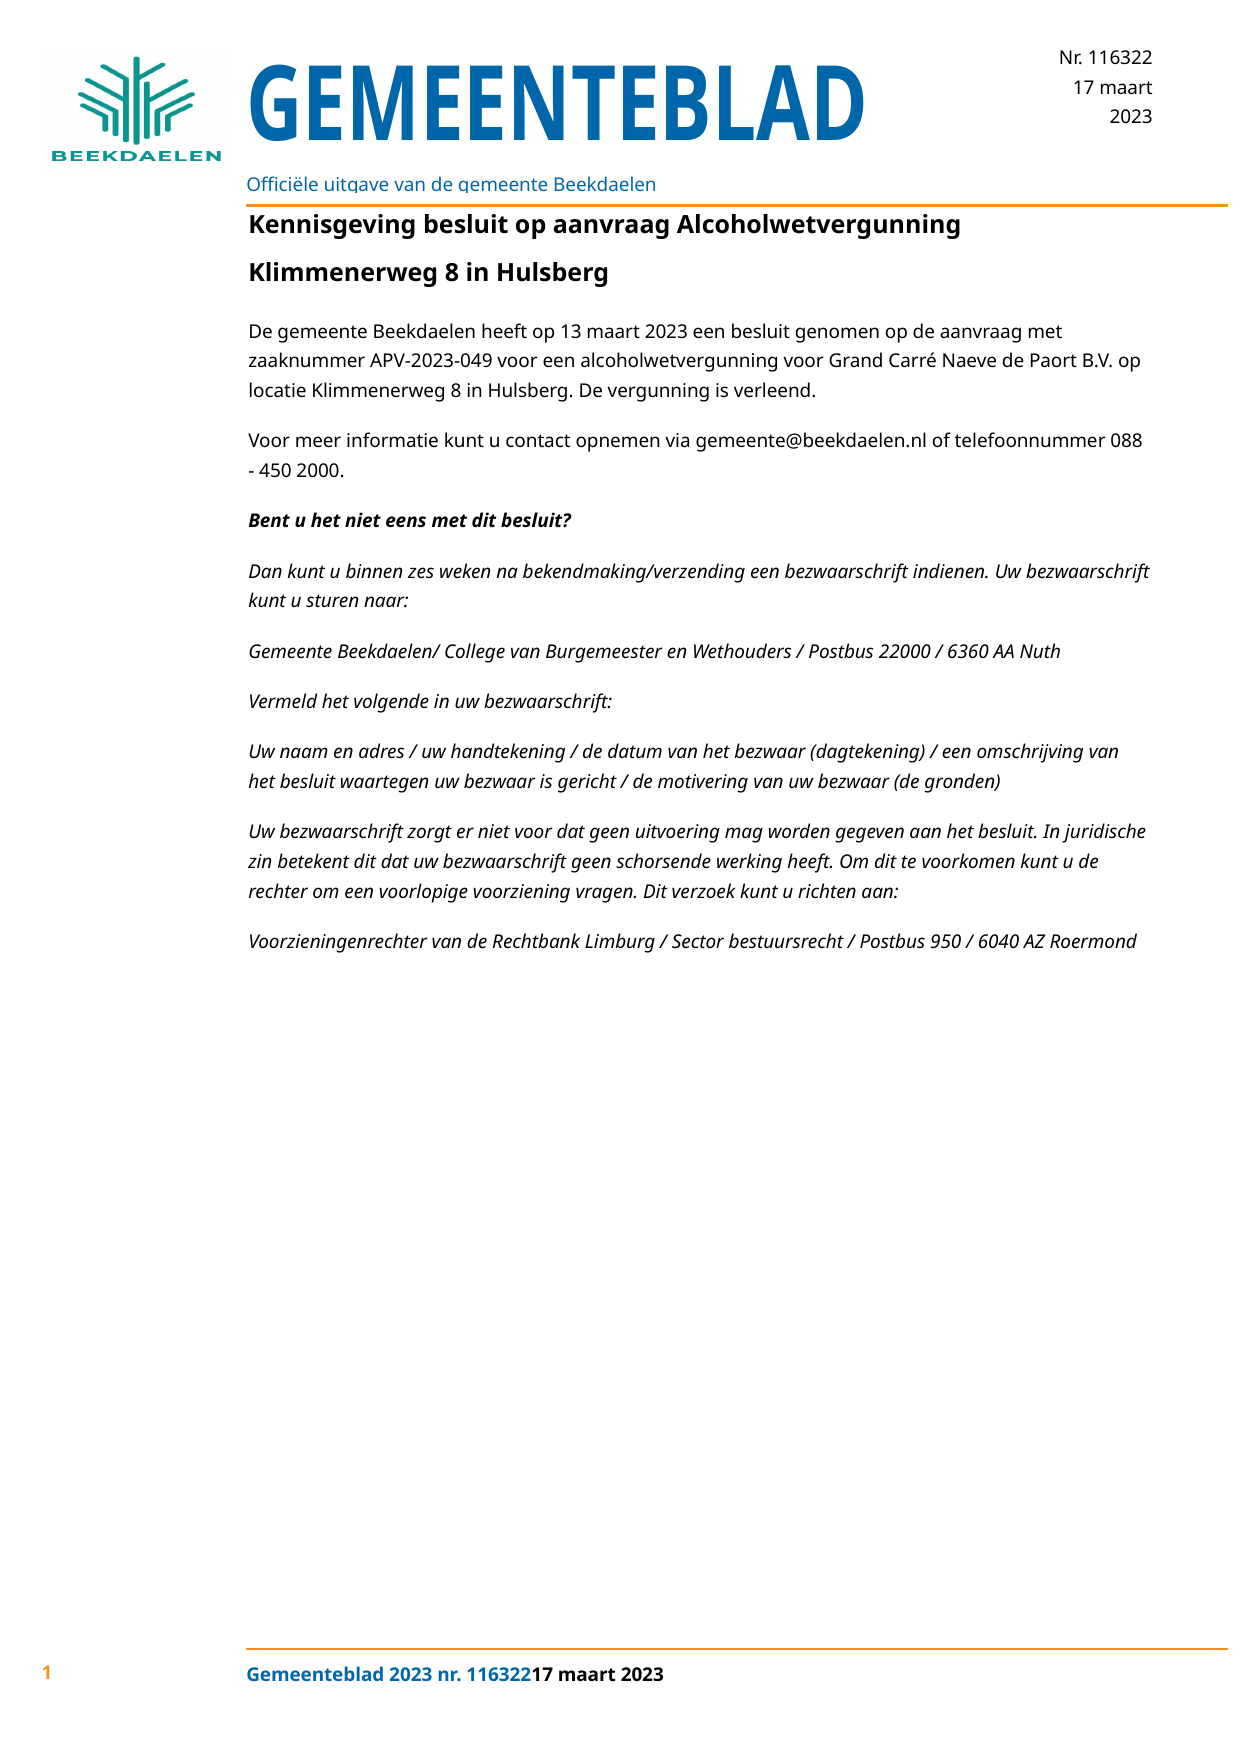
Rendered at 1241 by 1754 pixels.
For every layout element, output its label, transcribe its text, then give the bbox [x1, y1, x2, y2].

text Voor meer informatie kunt u contact opnemen via gemeente@beekdaelen.nl of telefoonnummer 088 - 450 2000. [248, 427, 1152, 483]
text Uw naam en adres / uw handtekening / de datum van het bezwaar (dagtekening) / een omschrijving van het besluit waartegen uw bezwaar is gericht / de motivering van uw bezwaar (de gronden) [248, 739, 1152, 794]
text Vermeld het volgende in uw bezwaarschrift: [248, 688, 1152, 714]
text Dan kunt u binnen zes weken na bekendmaking/verzending een bezwaarschrift indienen. Uw bezwaarschrift kunt u sturen naar: [248, 558, 1152, 613]
text Kennisgeving besluit op aanvraag Alcoholwetvergunning Klimmenerweg 8 in Hulsberg [248, 207, 1152, 288]
text Gemeente Beekdaelen/ College van Burgemeester en Wethouders / Postbus 22000 / 6360 AA Nuth [248, 638, 1152, 664]
text Uw bezwaarschrift zorgt er niet voor dat geen uitvoering mag worden gegeven aan het besluit. In juridische zin betekent dit dat uw bezwaarschrift geen schorsende werking heeft. Om dit te voorkomen kunt u de rechter om een voorlopige voorziening vragen. Dit verzoek kunt u richten aan: [248, 819, 1152, 904]
text Voorzieningenrechter van de Rechtbank Limburg / Sector bestuursrecht / Postbus 950 / 6040 AZ Roermond [248, 928, 1152, 954]
picture [41, 47, 231, 172]
text Bent u het niet eens met dit besluit? [248, 507, 1152, 533]
text De gemeente Beekdaelen heeft op 13 maart 2023 een besluit genomen op de aanvraag met zaaknummer APV-2023-049 voor een alcoholwetvergunning voor Grand Carré Naeve de Paort B.V. op locatie Klimmenerweg 8 in Hulsberg. De vergunning is verleend. [248, 318, 1152, 403]
